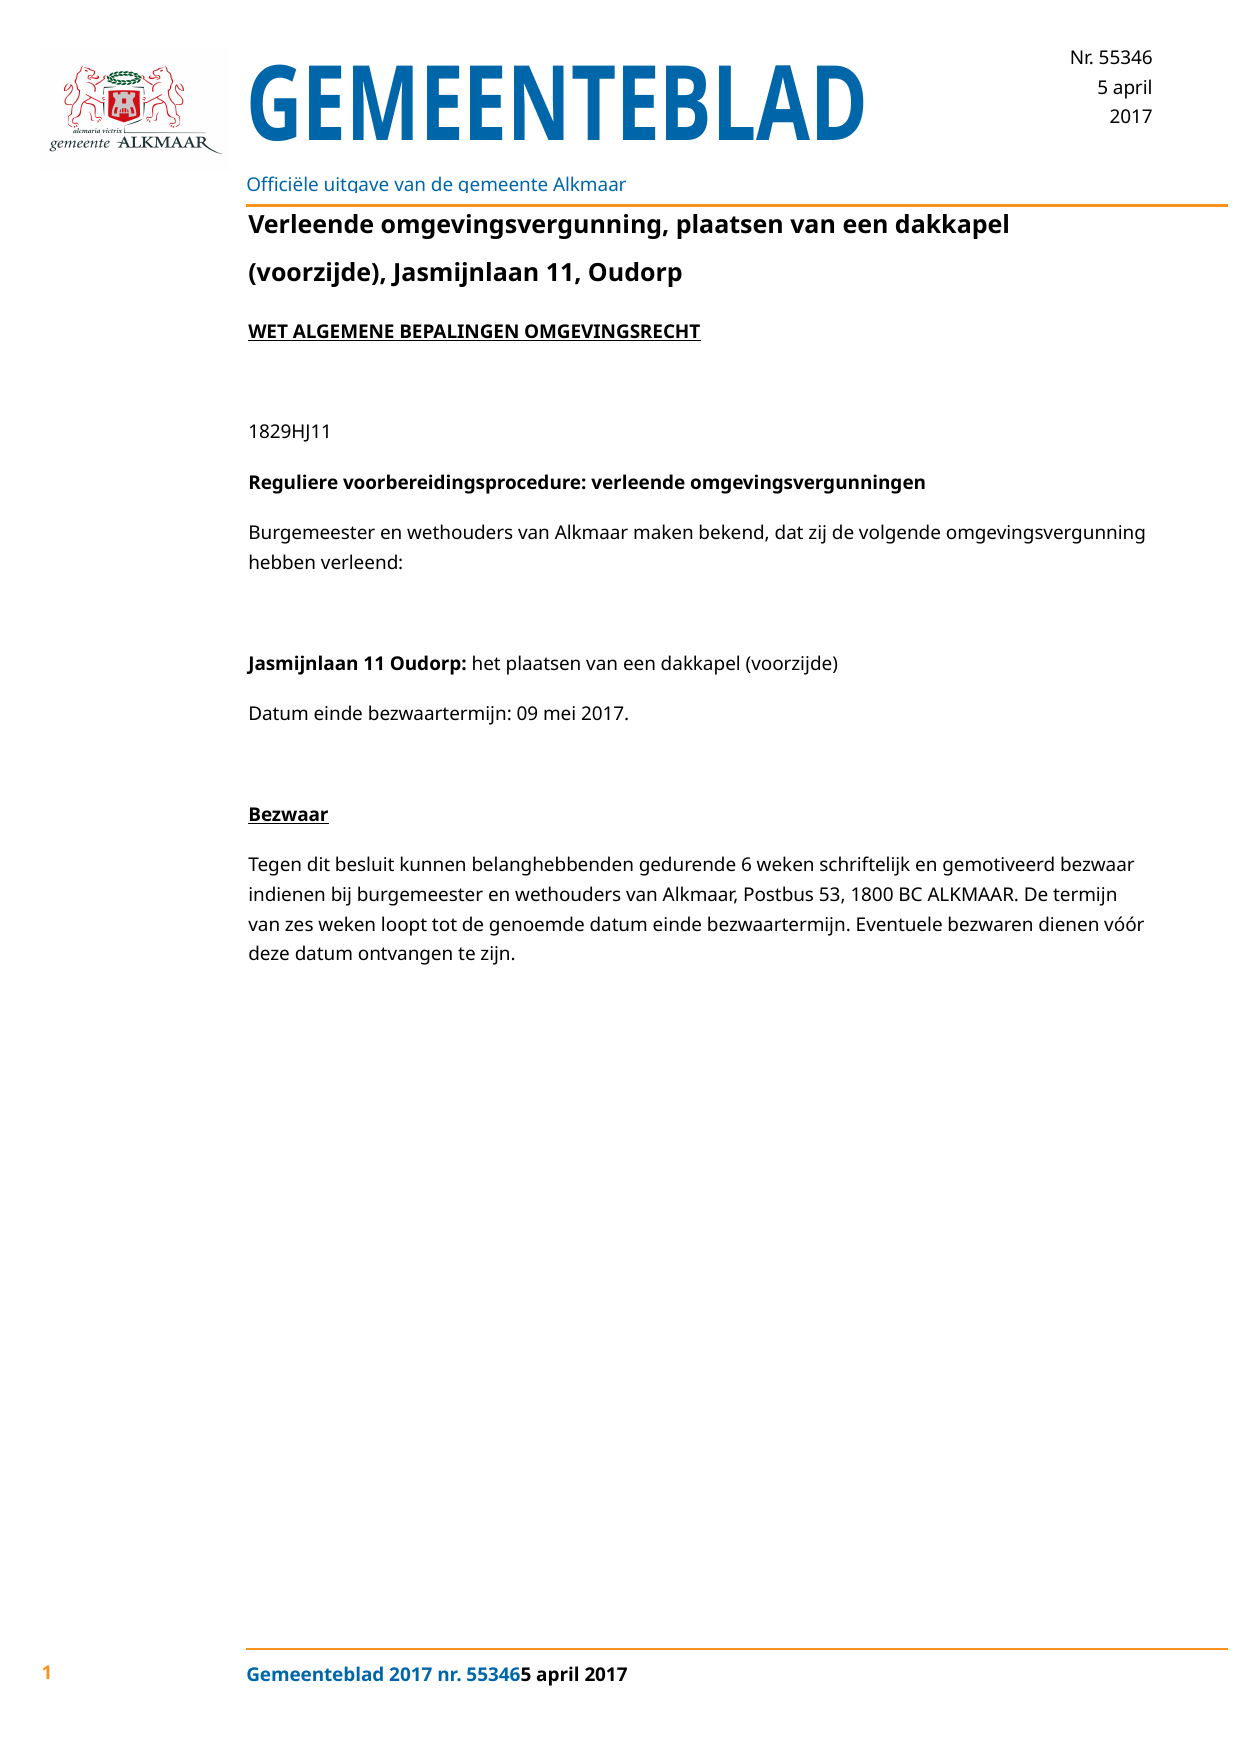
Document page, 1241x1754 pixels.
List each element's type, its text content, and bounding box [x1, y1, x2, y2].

picture [41, 47, 231, 172]
text Datum einde bezwaartermijn: 09 mei 2017. [248, 700, 1152, 726]
text Reguliere voorbereidingsprocedure: verleende omgevingsvergunningen [248, 469, 1152, 495]
text Bezwaar [248, 801, 1152, 827]
text Tegen dit besluit kunnen belanghebbenden gedurende 6 weken schriftelijk en gemotiveerd bezwaar indienen bij burgemeester en wethouders van Alkmaar, Postbus 53, 1800 BC ALKMAAR. De termijn van zes weken loopt tot de genoemde datum einde bezwaartermijn. Eventuele bezwaren dienen vóór deze datum ontvangen te zijn. [248, 852, 1152, 966]
text Verleende omgevingsvergunning, plaatsen van een dakkapel (voorzijde), Jasmijnlaan 11, Oudorp [248, 207, 1152, 288]
text 1829HJ11 [248, 419, 1152, 444]
text Jasmijnlaan 11 Oudorp: het plaatsen van een dakkapel (voorzijde) [248, 650, 1152, 676]
text Burgemeester en wethouders van Alkmaar maken bekend, dat zij de volgende omgevingsvergunning hebben verleend: [248, 519, 1152, 575]
text WET ALGEMENE BEPALINGEN OMGEVINGSRECHT [248, 318, 1152, 344]
